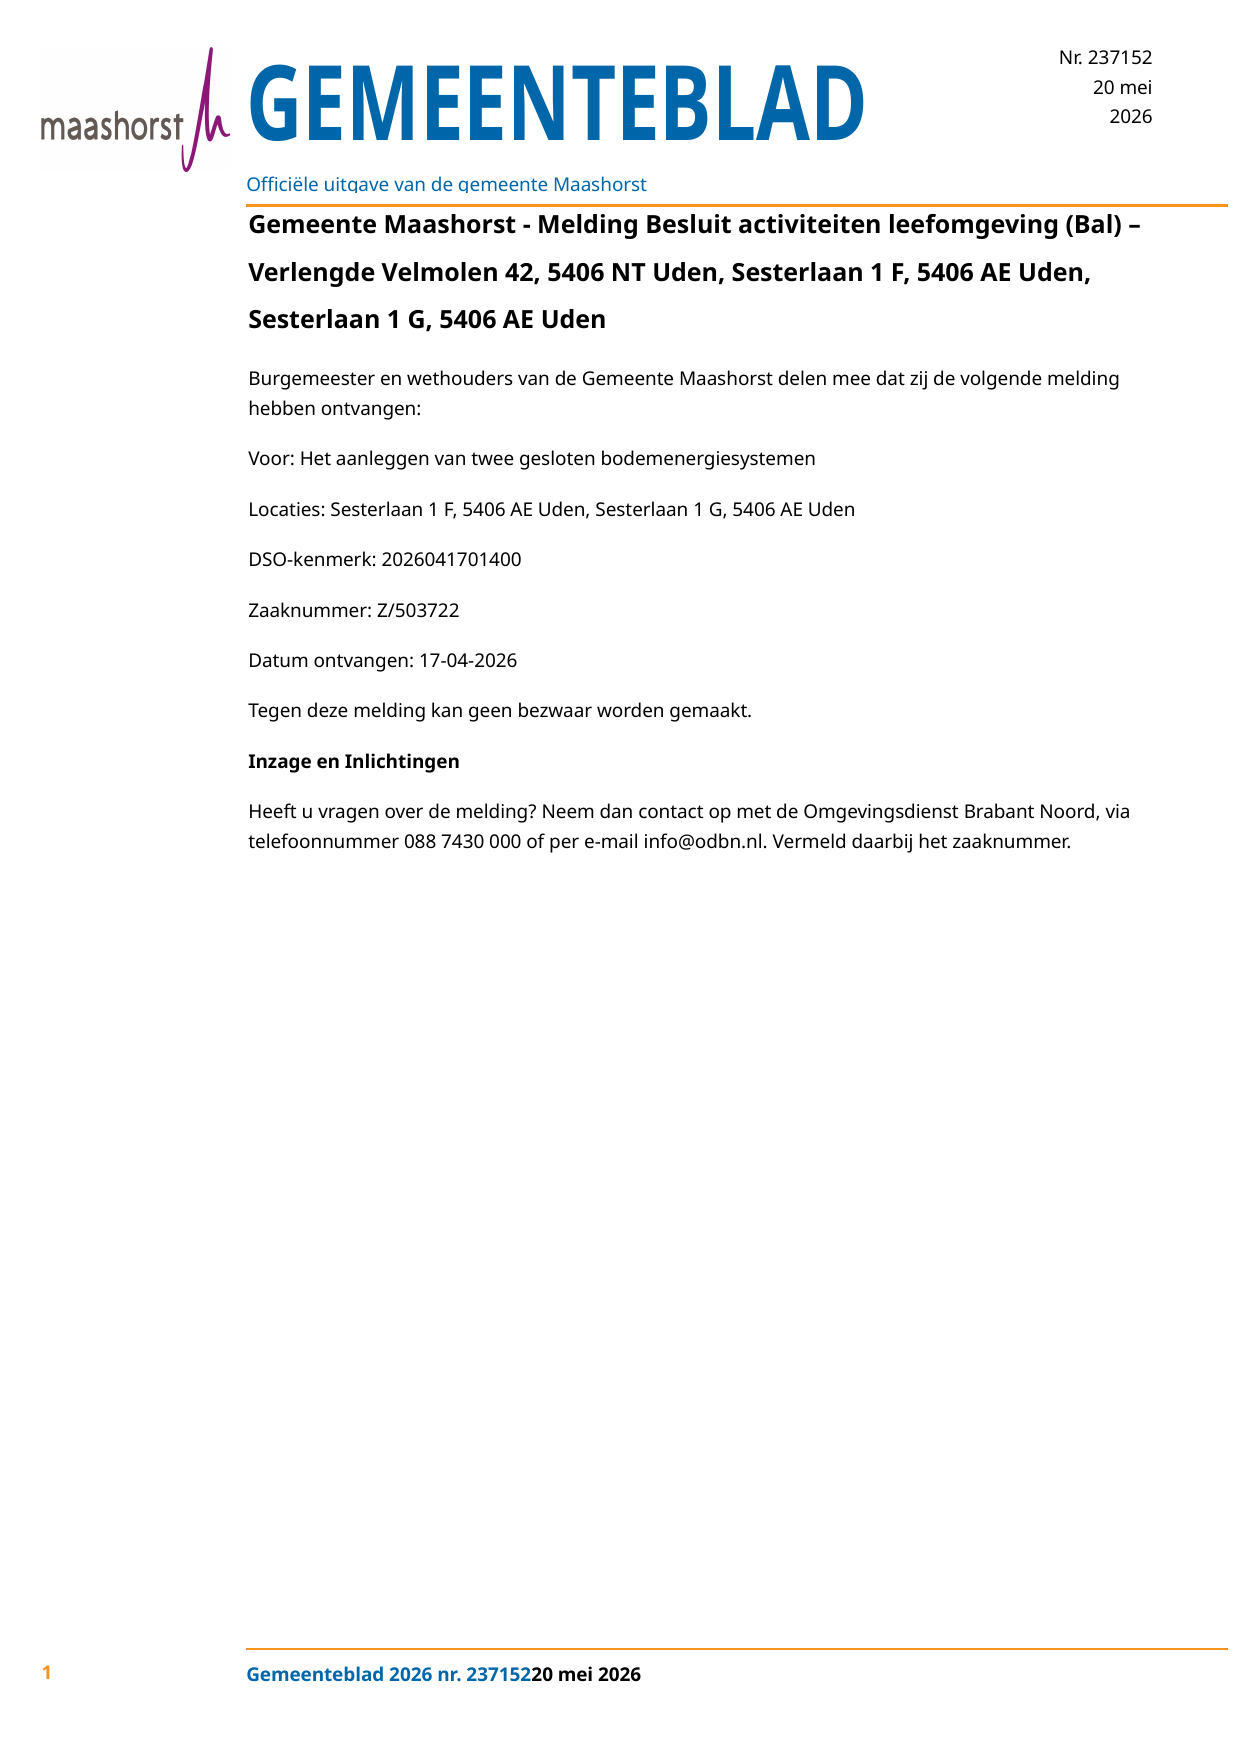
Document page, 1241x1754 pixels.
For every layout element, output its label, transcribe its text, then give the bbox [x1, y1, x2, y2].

text Zaaknummer: Z/503722 [248, 597, 1152, 622]
picture [41, 47, 231, 172]
text Heeft u vragen over de melding? Neem dan contact op met de Omgevingsdienst Brabant Noord, via telefoonnummer 088 7430 000 of per e-mail info@odbn.nl. Vermeld daarbij het zaaknummer. [248, 798, 1152, 854]
text Inzage en Inlichtingen [248, 748, 1152, 774]
text Datum ontvangen: 17-04-2026 [248, 647, 1152, 673]
text Voor: Het aanleggen van twee gesloten bodemenergiesystemen [248, 446, 1152, 471]
text Tegen deze melding kan geen bezwaar worden gemaakt. [248, 698, 1152, 723]
text DSO-kenmerk: 2026041701400 [248, 546, 1152, 572]
text Burgemeester en wethouders van de Gemeente Maashorst delen mee dat zij de volgende melding hebben ontvangen: [248, 366, 1152, 421]
text Locaties: Sesterlaan 1 F, 5406 AE Uden, Sesterlaan 1 G, 5406 AE Uden [248, 496, 1152, 522]
text Gemeente Maashorst - Melding Besluit activiteiten leefomgeving (Bal) – Verlengde Velmolen 42, 5406 NT Uden, Sesterlaan 1 F, 5406 AE Uden, Sesterlaan 1 G, 5406 AE Uden [248, 207, 1152, 336]
